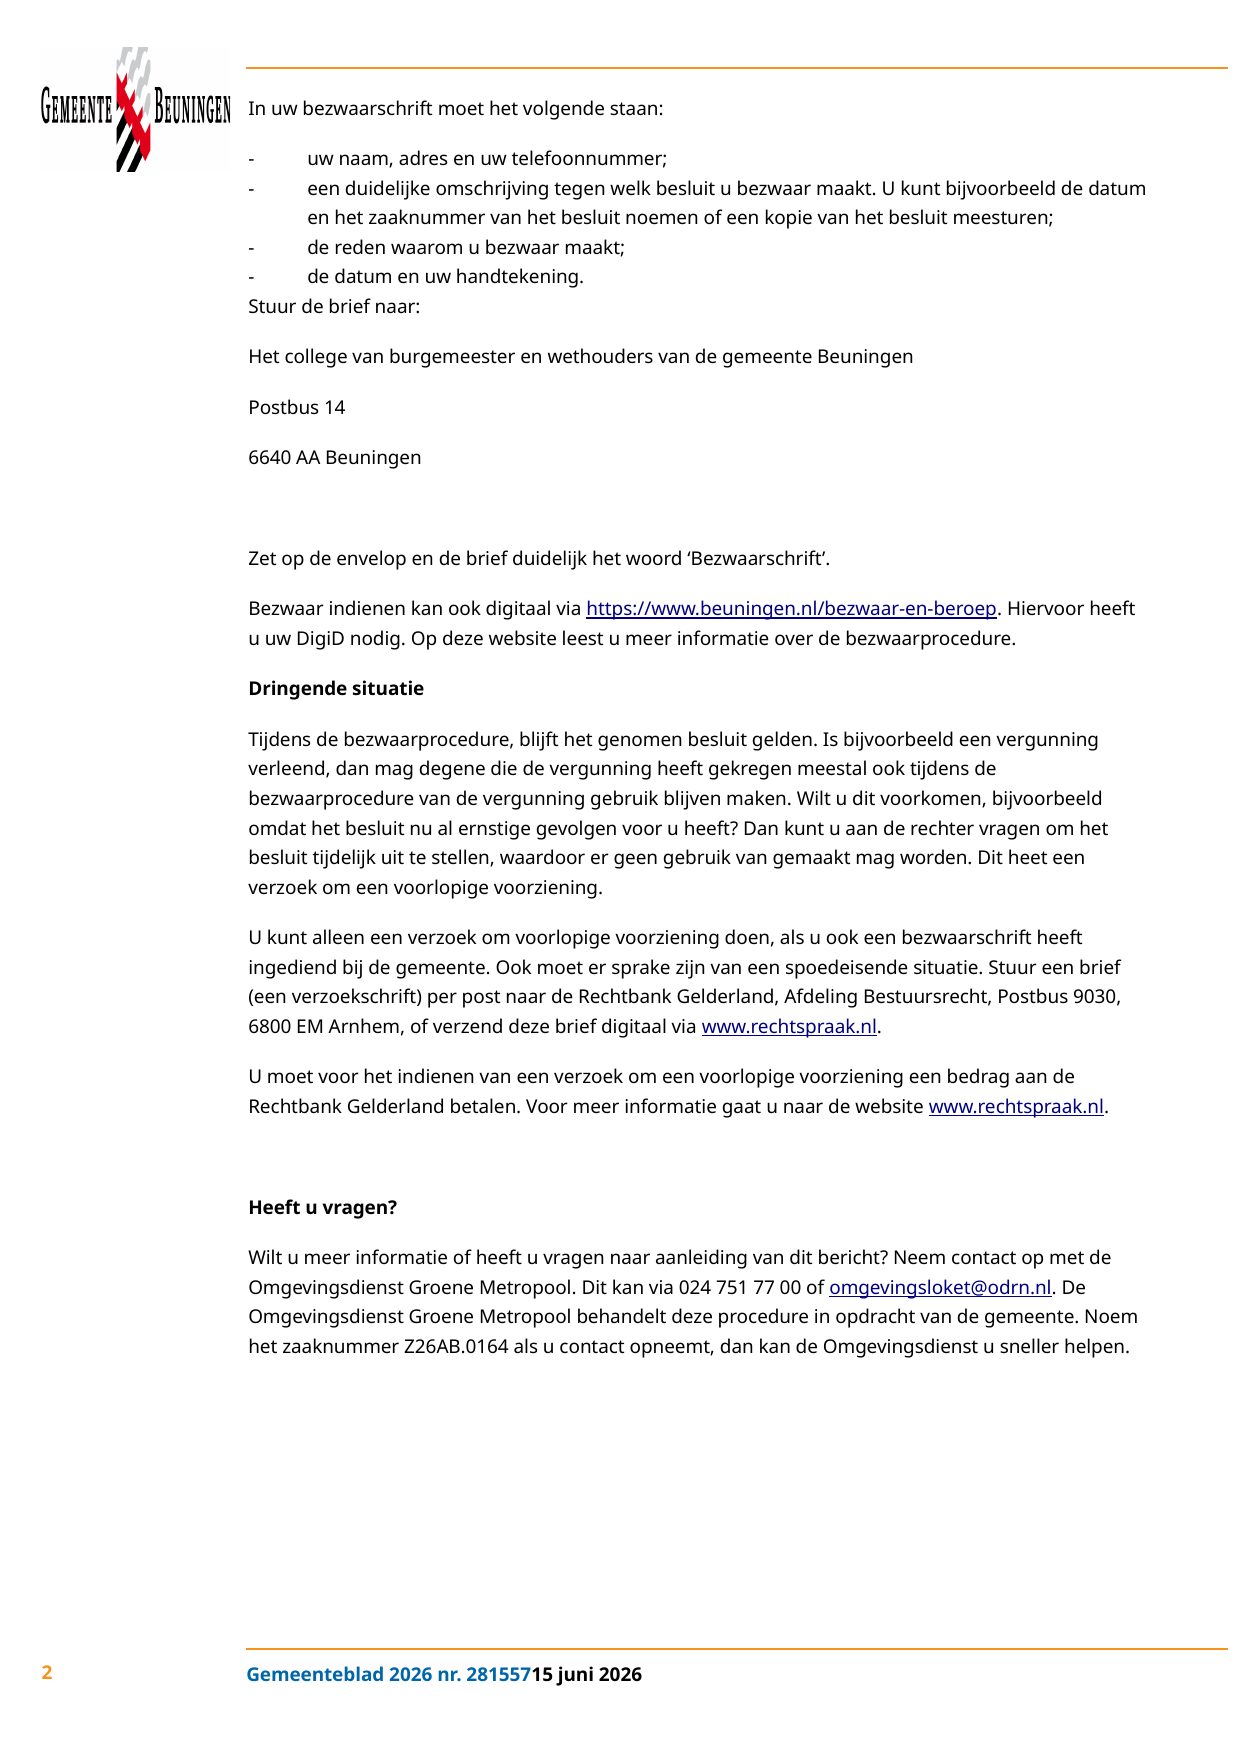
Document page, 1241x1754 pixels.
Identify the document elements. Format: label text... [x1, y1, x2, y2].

text Wilt u meer informatie of heeft u vragen naar aanleiding van dit bericht? Neem contact op met de Omgevingsdienst Groene Metropool. Dit kan via 024 751 77 00 of omgevingsloket@odrn.nl. De Omgevingsdienst Groene Metropool behandelt deze procedure in opdracht van de gemeente. Noem het zaaknummer Z26AB.0164 als u contact opneemt, dan kan de Omgevingsdienst u sneller helpen. [248, 1244, 1152, 1359]
text Zet op de envelop en de brief duidelijk het woord ‘Bezwaarschrift’. [248, 545, 1152, 571]
text Het college van burgemeester en wethouders van de gemeente Beuningen [248, 343, 1152, 369]
list de reden waarom u bezwaar maakt; [248, 234, 1152, 260]
text Bezwaar indienen kan ook digitaal via https://www.beuningen.nl/bezwaar-en-beroep. Hiervoor heeft u uw DigiD nodig. Op deze website leest u meer informatie over de bezwaarprocedure. [248, 596, 1152, 651]
picture [41, 47, 231, 172]
text Heeft u vragen? [248, 1194, 1152, 1220]
text Stuur de brief naar: [248, 293, 1152, 319]
text 6640 AA Beuningen [248, 444, 1152, 470]
list de datum en uw handtekening. [248, 263, 1152, 289]
text U kunt alleen een verzoek om voorlopige voorziening doen, als u ook een bezwaarschrift heeft ingediend bij de gemeente. Ook moet er sprake zijn van een spoedeisende situatie. Stuur een brief (een verzoekschrift) per post naar de Rechtbank Gelderland, Afdeling Bestuursrecht, Postbus 9030, 6800 EM Arnhem, of verzend deze brief digitaal via www.rechtspraak.nl. [248, 924, 1152, 1039]
text Tijdens de bezwaarprocedure, blijft het genomen besluit gelden. Is bijvoorbeeld een vergunning verleend, dan mag degene die de vergunning heeft gekregen meestal ook tijdens de bezwaarprocedure van de vergunning gebruik blijven maken. Wilt u dit voorkomen, bijvoorbeeld omdat het besluit nu al ernstige gevolgen voor u heeft? Dan kunt u aan de rechter vragen om het besluit tijdelijk uit te stellen, waardoor er geen gebruik van gemaakt mag worden. Dit heet een verzoek om een voorlopige voorziening. [248, 726, 1152, 900]
list uw naam, adres en uw telefoonnummer; [248, 145, 1152, 171]
text In uw bezwaarschrift moet het volgende staan: [248, 95, 1152, 121]
list een duidelijke omschrijving tegen welk besluit u bezwaar maakt. U kunt bijvoorbeeld de datum en het zaaknummer van het besluit noemen of een kopie van het besluit meesturen; [248, 175, 1152, 230]
text U moet voor het indienen van een verzoek om een voorlopige voorziening een bedrag aan de Rechtbank Gelderland betalen. Voor meer informatie gaat u naar de website www.rechtspraak.nl. [248, 1063, 1152, 1119]
text Postbus 14 [248, 394, 1152, 420]
text Dringende situatie [248, 676, 1152, 701]
